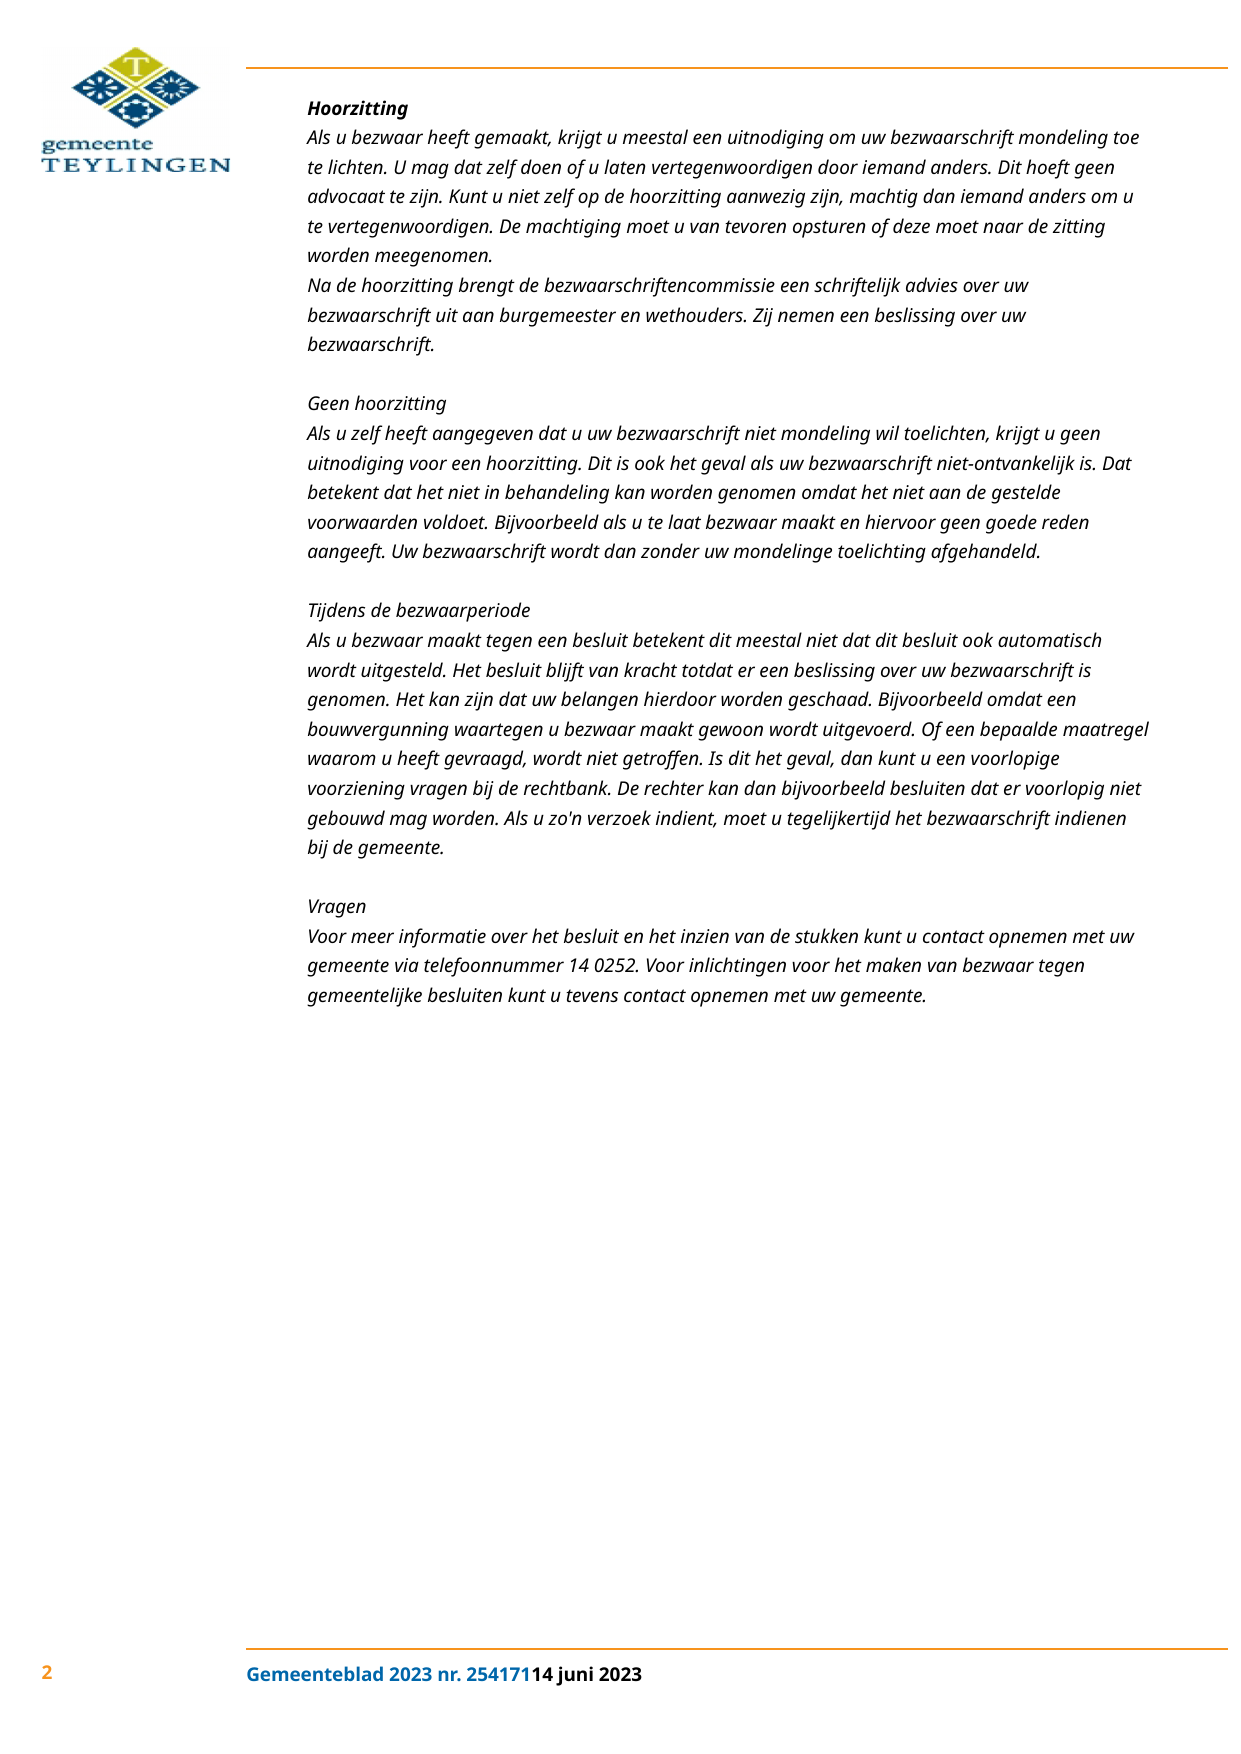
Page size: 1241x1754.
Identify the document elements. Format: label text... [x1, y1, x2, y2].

list Voor meer informatie over het besluit en het inzien van de stukken kunt u contact opnemen met uw gemeente via telefoonnummer 14 0252. Voor inlichtingen voor het maken van bezwaar tegen gemeentelijke besluiten kunt u tevens contact opnemen met uw gemeente. [248, 923, 1152, 1008]
list Vragen [248, 893, 1152, 919]
list Als u bezwaar maakt tegen een besluit betekent dit meestal niet dat dit besluit ook automatisch wordt uitgesteld. Het besluit blijft van kracht totdat er een beslissing over uw bezwaarschrift is genomen. Het kan zijn dat uw belangen hierdoor worden geschaad. Bijvoorbeeld omdat een bouwvergunning waartegen u bezwaar maakt gewoon wordt uitgevoerd. Of een bepaalde maatregel waarom u heeft gevraagd, wordt niet getroffen. Is dit het geval, dan kunt u een voorlopige voorziening vragen bij de rechtbank. De rechter kan dan bijvoorbeeld besluiten dat er voorlopig niet gebouwd mag worden. Als u zo'n verzoek indient, moet u tegelijkertijd het bezwaarschrift indienen bij de gemeente. [248, 627, 1152, 860]
list Hoorzitting [248, 95, 1152, 121]
list Geen hoorzitting [248, 391, 1152, 416]
list Na de hoorzitting brengt de bezwaarschriftencommissie een schriftelijk advies over uw bezwaarschrift uit aan burgemeester en wethouders. Zij nemen een beslissing over uw bezwaarschrift. [248, 272, 1152, 357]
list Als u zelf heeft aangegeven dat u uw bezwaarschrift niet mondeling wil toelichten, krijgt u geen uitnodiging voor een hoorzitting. Dit is ook het geval als uw bezwaarschrift niet-ontvankelijk is. Dat betekent dat het niet in behandeling kan worden genomen omdat het niet aan de gestelde voorwaarden voldoet. Bijvoorbeeld als u te laat bezwaar maakt en hiervoor geen goede reden aangeeft. Uw bezwaarschrift wordt dan zonder uw mondelinge toelichting afgehandeld. [248, 420, 1152, 564]
list Als u bezwaar heeft gemaakt, krijgt u meestal een uitnodiging om uw bezwaarschrift mondeling toe te lichten. U mag dat zelf doen of u laten vertegenwoordigen door iemand anders. Dit hoeft geen advocaat te zijn. Kunt u niet zelf op de hoorzitting aanwezig zijn, machtig dan iemand anders om u te vertegenwoordigen. De machtiging moet u van tevoren opsturen of deze moet naar de zitting worden meegenomen. [248, 124, 1152, 268]
list Tijdens de bezwaarperiode [248, 598, 1152, 623]
picture [41, 47, 231, 172]
